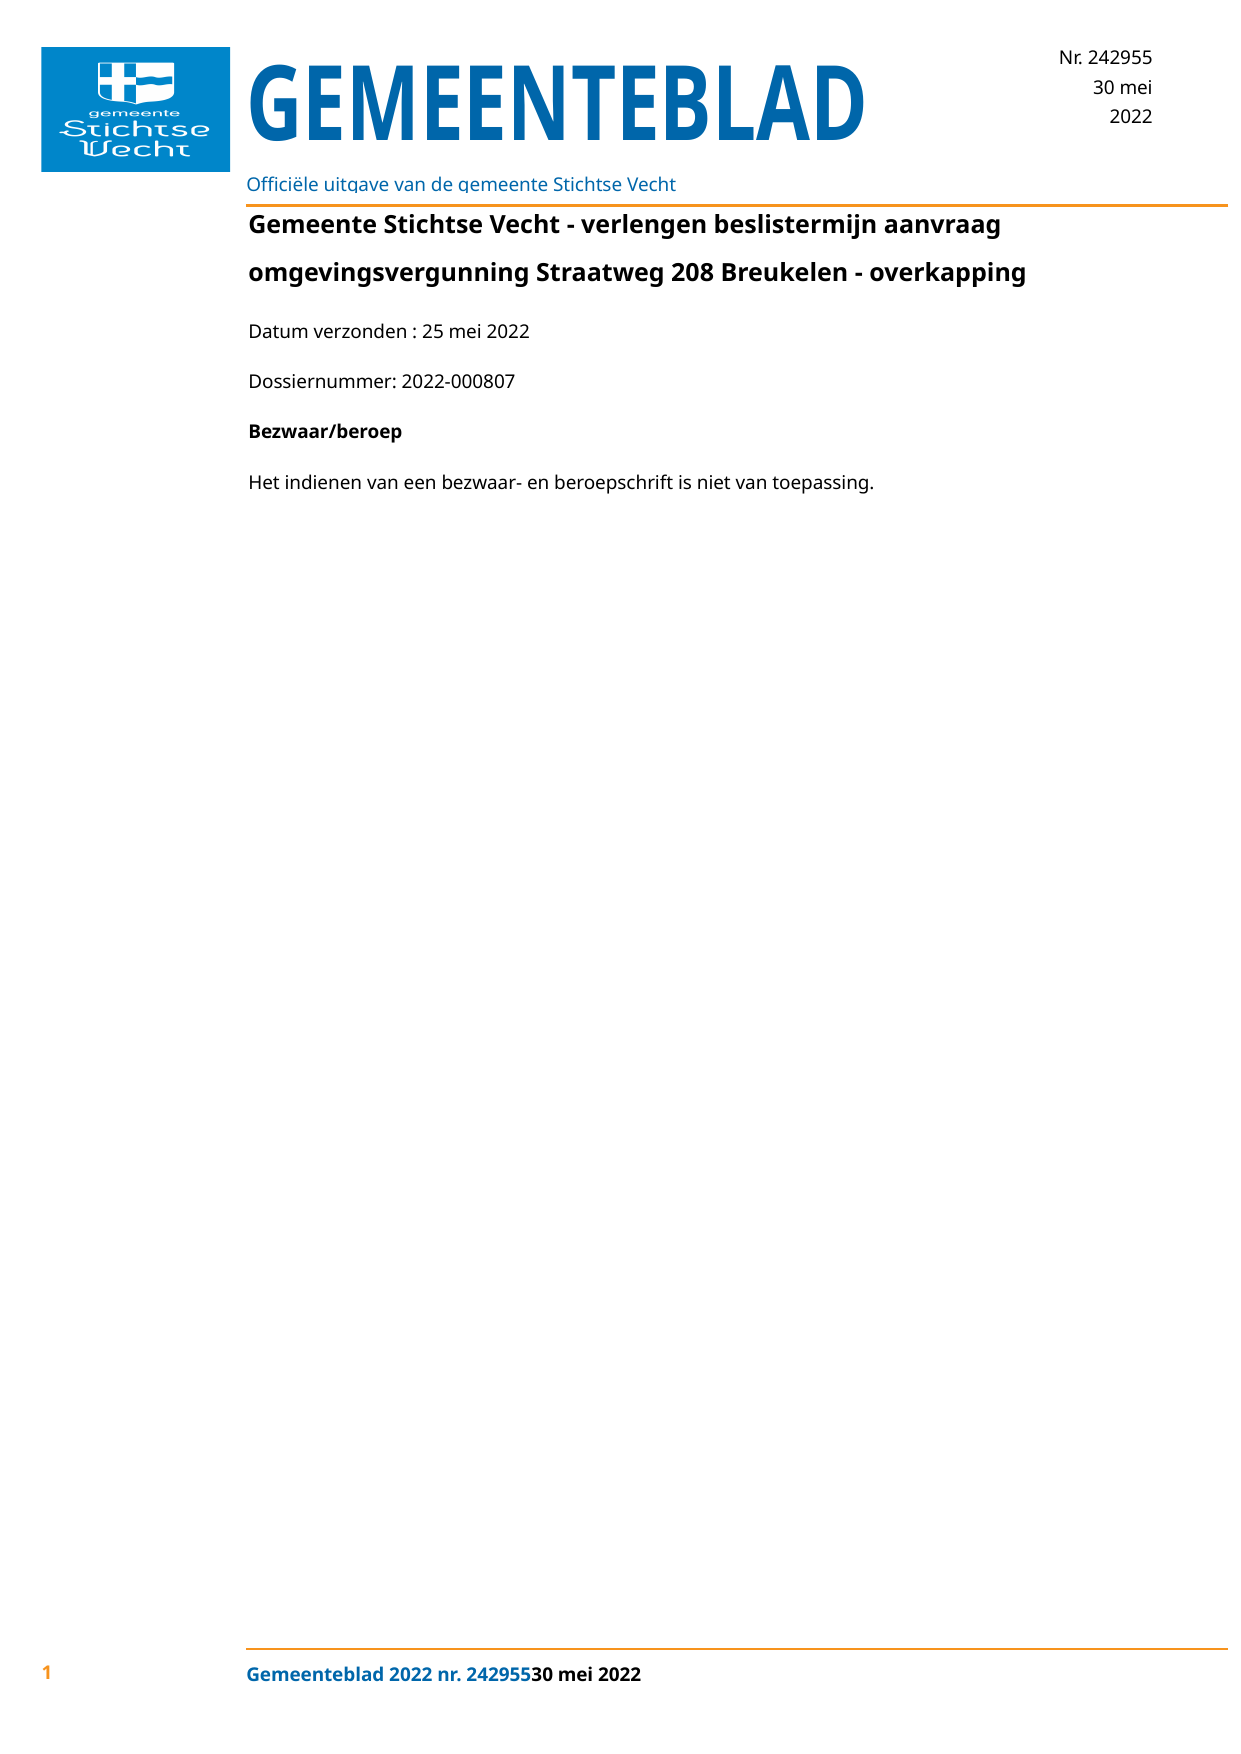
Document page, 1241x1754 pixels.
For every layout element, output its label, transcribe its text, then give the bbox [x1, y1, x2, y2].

text Het indienen van een bezwaar- en beroepschrift is niet van toepassing. [248, 469, 1152, 495]
text Dossiernummer: 2022-000807 [248, 368, 1152, 394]
text Gemeente Stichtse Vecht - verlengen beslistermijn aanvraag omgevingsvergunning Straatweg 208 Breukelen - overkapping [248, 207, 1152, 288]
picture [137, 63, 174, 103]
picture [99, 63, 135, 101]
text Datum verzonden : 25 mei 2022 [248, 318, 1152, 344]
text Bezwaar/beroep [248, 419, 1152, 444]
